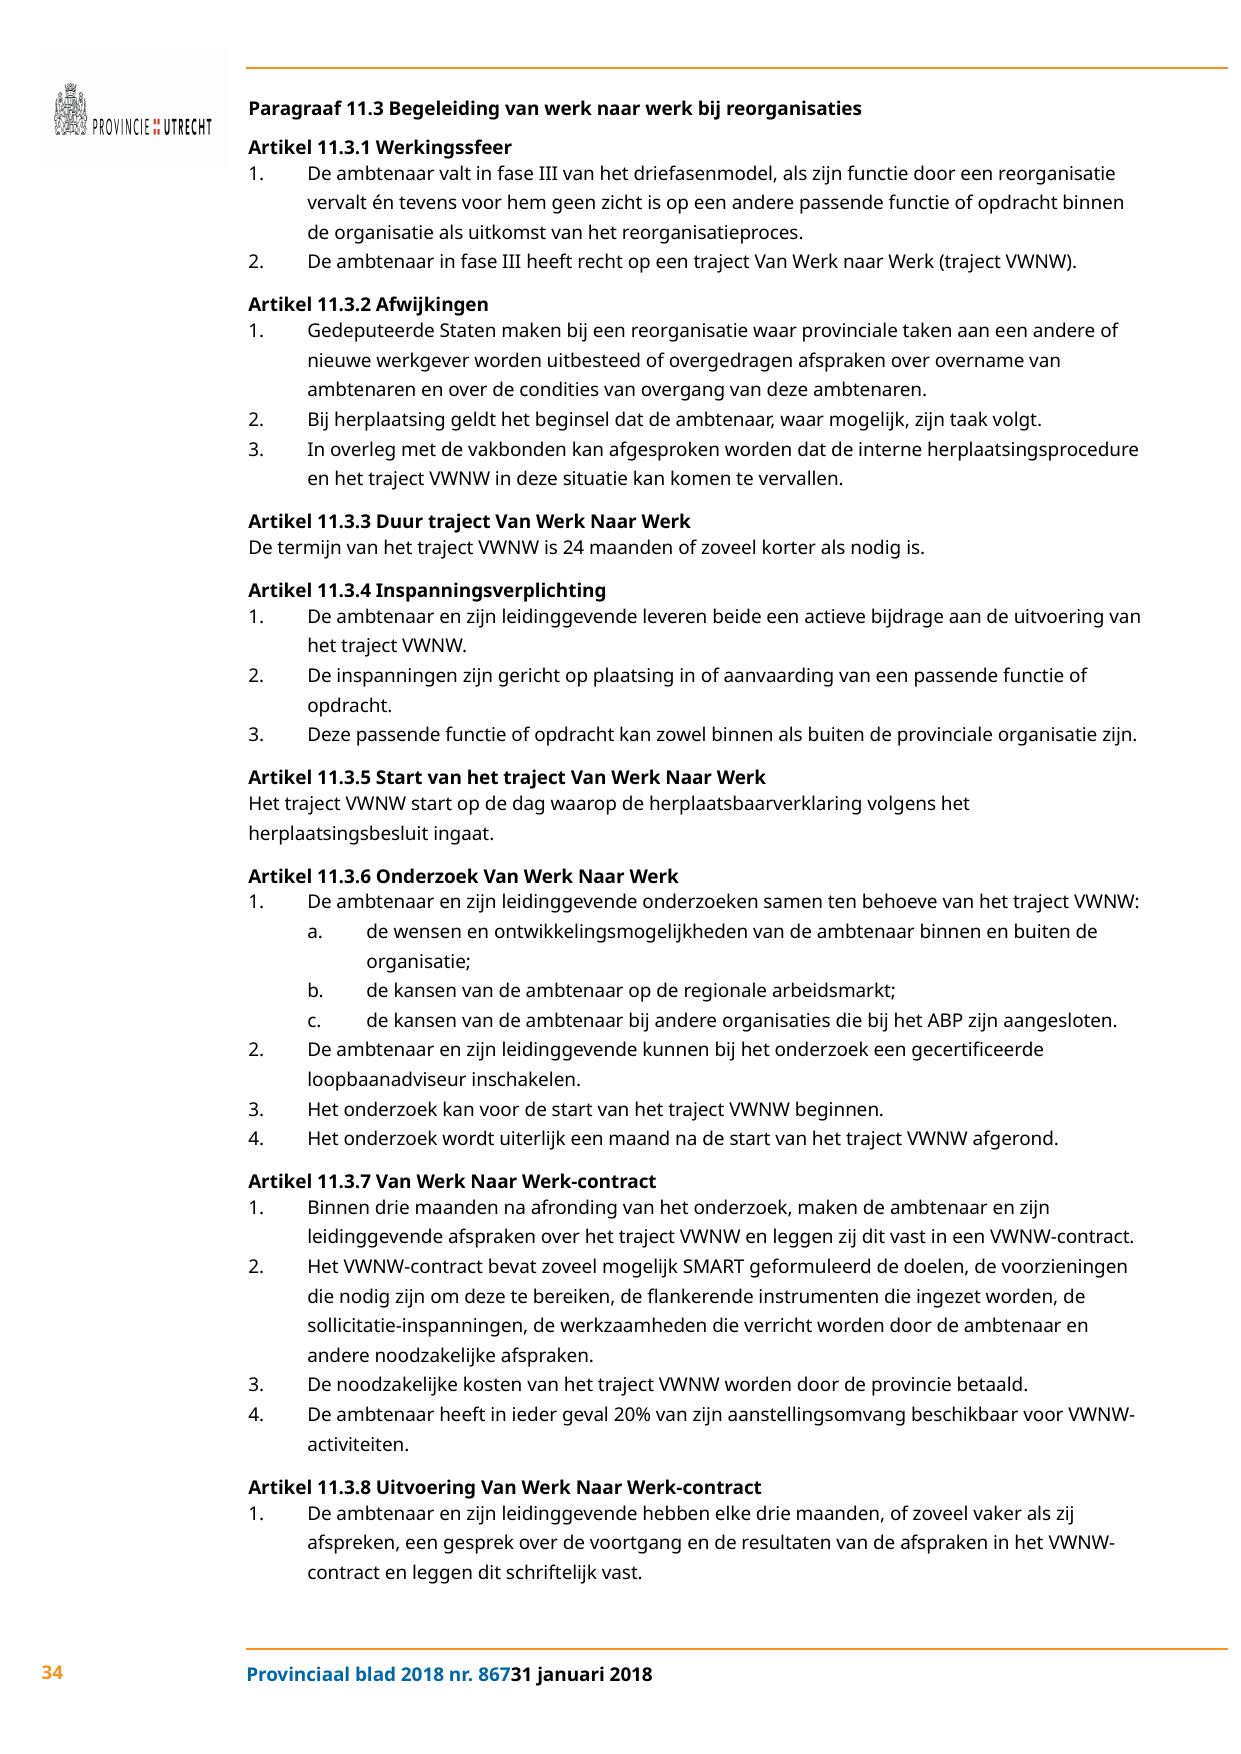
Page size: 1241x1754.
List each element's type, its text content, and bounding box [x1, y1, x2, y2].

list De ambtenaar en zijn leidinggevende kunnen bij het onderzoek een gecertificeerde loopbaanadviseur inschakelen. [248, 1037, 1152, 1092]
text De termijn van het traject VWNW is 24 maanden of zoveel korter als nodig is. [248, 534, 1152, 560]
text Paragraaf 11.3 Begeleiding van werk naar werk bij reorganisaties [248, 95, 1152, 121]
list Gedeputeerde Staten maken bij een reorganisatie waar provinciale taken aan een andere of nieuwe werkgever worden uitbesteed of overgedragen afspraken over overname van ambtenaren en over de condities van overgang van deze ambtenaren. [248, 317, 1152, 402]
text Artikel 11.3.7 Van Werk Naar Werk-contract [248, 1168, 1152, 1194]
list De ambtenaar en zijn leidinggevende leveren beide een actieve bijdrage aan de uitvoering van het traject VWNW. [248, 603, 1152, 658]
text Artikel 11.3.6 Onderzoek Van Werk Naar Werk [248, 863, 1152, 889]
text Artikel 11.3.5 Start van het traject Van Werk Naar Werk [248, 764, 1152, 790]
text Artikel 11.3.3 Duur traject Van Werk Naar Werk [248, 508, 1152, 534]
text Het traject VWNW start op de dag waarop de herplaatsbaarverklaring volgens het herplaatsingsbesluit ingaat. [248, 790, 1152, 846]
text Artikel 11.3.2 Afwijkingen [248, 292, 1152, 317]
list de kansen van de ambtenaar op de regionale arbeidsmarkt; [307, 977, 1152, 1003]
list In overleg met de vakbonden kan afgesproken worden dat de interne herplaatsingsprocedure en het traject VWNW in deze situatie kan komen te vervallen. [248, 436, 1152, 491]
list Bij herplaatsing geldt het beginsel dat de ambtenaar, waar mogelijk, zijn taak volgt. [248, 406, 1152, 432]
list De ambtenaar en zijn leidinggevende onderzoeken samen ten behoeve van het traject VWNW: [248, 889, 1152, 914]
list Deze passende functie of opdracht kan zowel binnen als buiten de provinciale organisatie zijn. [248, 721, 1152, 747]
list de wensen en ontwikkelingsmogelijkheden van de ambtenaar binnen en buiten de organisatie; [307, 918, 1152, 973]
list De ambtenaar in fase III heeft recht op een traject Van Werk naar Werk (traject VWNW). [248, 248, 1152, 274]
list de kansen van de ambtenaar bij andere organisaties die bij het ABP zijn aangesloten. [307, 1007, 1152, 1033]
list De ambtenaar valt in fase III van het driefasenmodel, als zijn functie door een reorganisatie vervalt én tevens voor hem geen zicht is op een andere passende functie of opdracht binnen de organisatie als uitkomst van het reorganisatieproces. [248, 160, 1152, 245]
text Artikel 11.3.4 Inspanningsverplichting [248, 577, 1152, 603]
text Artikel 11.3.1 Werkingssfeer [248, 134, 1152, 160]
list De inspanningen zijn gericht op plaatsing in of aanvaarding van een passende functie of opdracht. [248, 662, 1152, 717]
picture [41, 47, 231, 172]
list De ambtenaar heeft in ieder geval 20% van zijn aanstellingsomvang beschikbaar voor VWNW-activiteiten. [248, 1401, 1152, 1457]
list De ambtenaar en zijn leidinggevende hebben elke drie maanden, of zoveel vaker als zij afspreken, een gesprek over de voortgang en de resultaten van de afspraken in het VWNW-contract en leggen dit schriftelijk vast. [248, 1500, 1152, 1584]
text Artikel 11.3.8 Uitvoering Van Werk Naar Werk-contract [248, 1474, 1152, 1500]
list Het VWNW-contract bevat zoveel mogelijk SMART geformuleerd de doelen, de voorzieningen die nodig zijn om deze te bereiken, de flankerende instrumenten die ingezet worden, de sollicitatie-inspanningen, de werkzaamheden die verricht worden door de ambtenaar en andere noodzakelijke afspraken. [248, 1253, 1152, 1368]
list Het onderzoek kan voor de start van het traject VWNW beginnen. [248, 1096, 1152, 1121]
list De noodzakelijke kosten van het traject VWNW worden door de provincie betaald. [248, 1372, 1152, 1397]
list Binnen drie maanden na afronding van het onderzoek, maken de ambtenaar en zijn leidinggevende afspraken over het traject VWNW en leggen zij dit vast in een VWNW-contract. [248, 1194, 1152, 1249]
list Het onderzoek wordt uiterlijk een maand na de start van het traject VWNW afgerond. [248, 1125, 1152, 1151]
